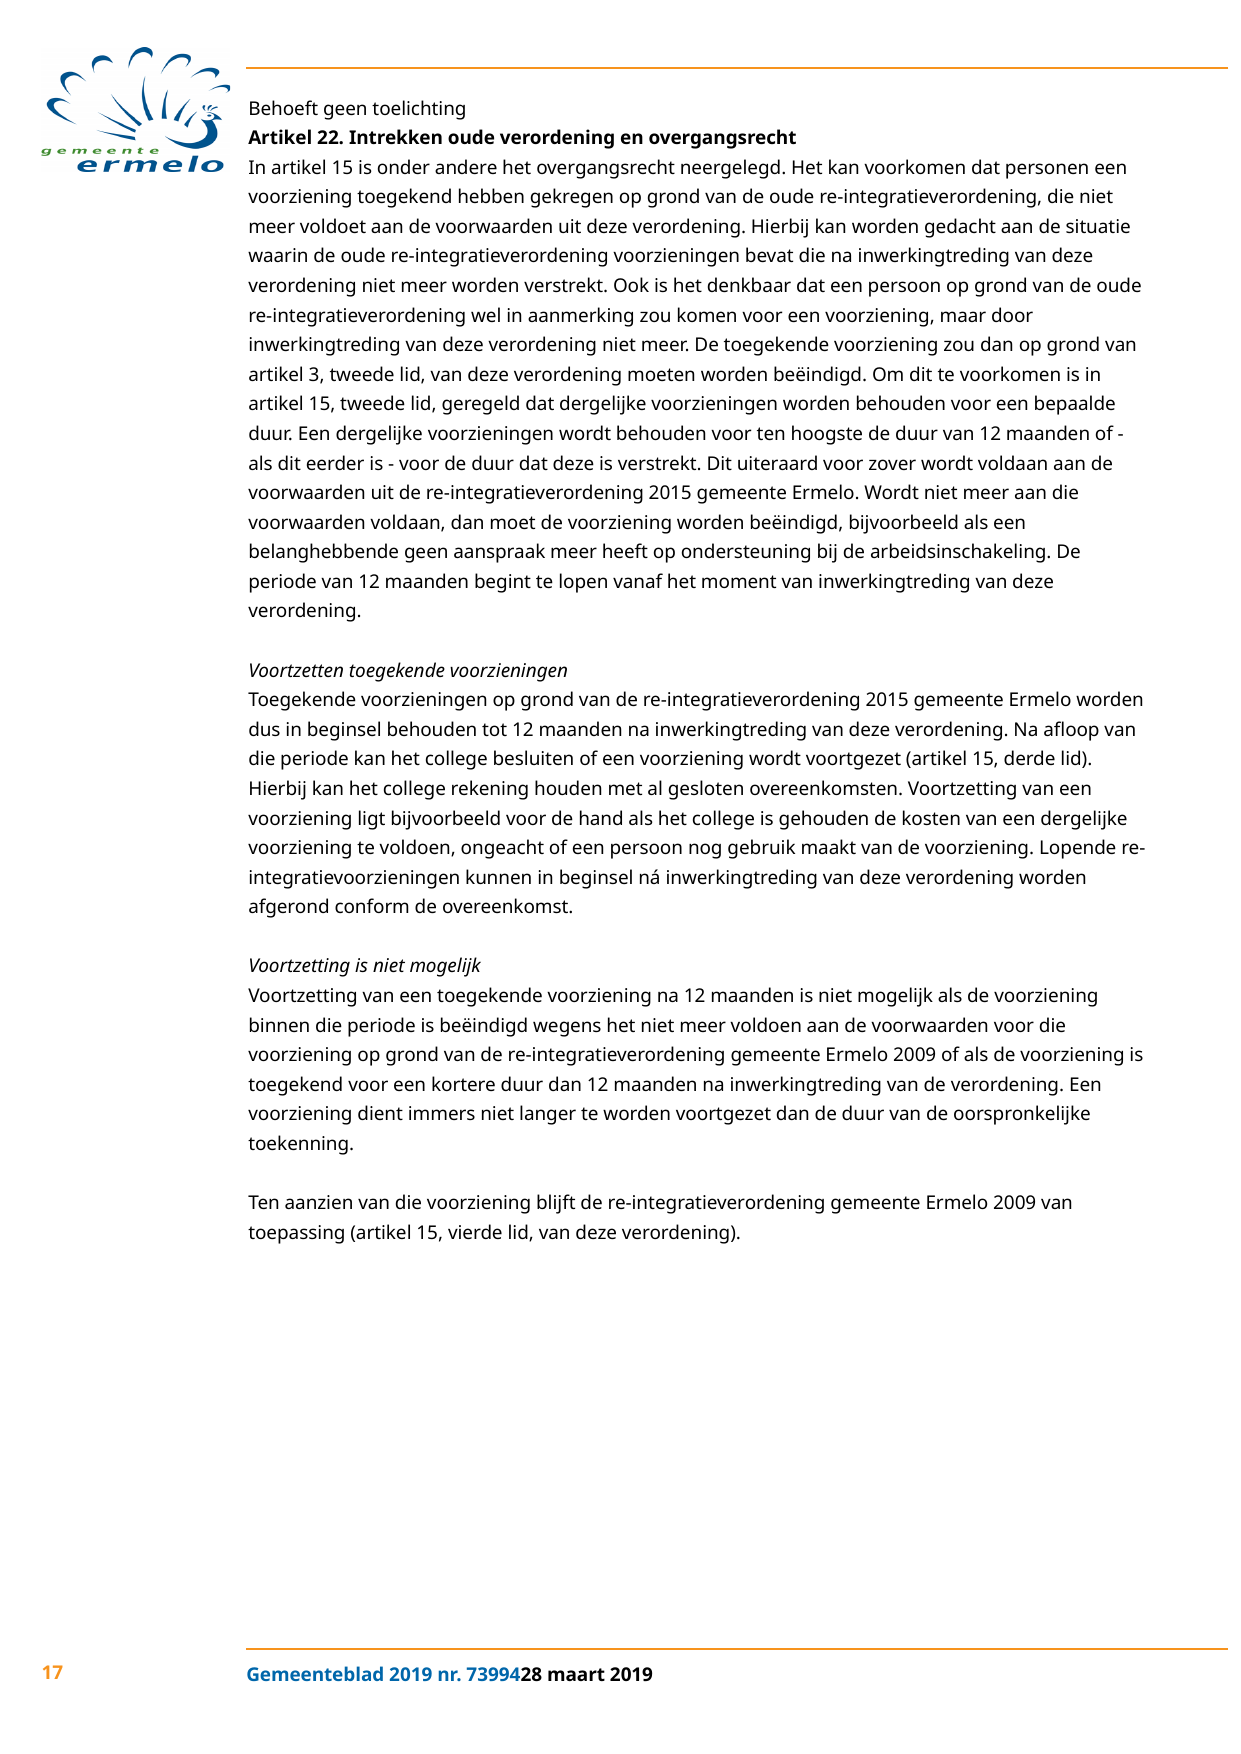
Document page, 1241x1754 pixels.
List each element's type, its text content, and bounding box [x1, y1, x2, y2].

text Voortzetten toegekende voorzieningen [248, 657, 1152, 683]
text Voortzetting is niet mogelijk [248, 953, 1152, 978]
text Artikel 22. Intrekken oude verordening en overgangsrecht [248, 124, 1152, 150]
text In artikel 15 is onder andere het overgangsrecht neergelegd. Het kan voorkomen dat personen een voorziening toegekend hebben gekregen op grond van de oude re-integratieverordening, die niet meer voldoet aan de voorwaarden uit deze verordening. Hierbij kan worden gedacht aan de situatie waarin de oude re-integratieverordening voorzieningen bevat die na inwerkingtreding van deze verordening niet meer worden verstrekt. Ook is het denkbaar dat een persoon op grond van de oude re-integratieverordening wel in aanmerking zou komen voor een voorziening, maar door inwerkingtreding van deze verordening niet meer. De toegekende voorziening zou dan op grond van artikel 3, tweede lid, van deze verordening moeten worden beëindigd. Om dit te voorkomen is in artikel 15, tweede lid, geregeld dat dergelijke voorzieningen worden behouden voor een bepaalde duur. Een dergelijke voorzieningen wordt behouden voor ten hoogste de duur van 12 maanden of - als dit eerder is - voor de duur dat deze is verstrekt. Dit uiteraard voor zover wordt voldaan aan de voorwaarden uit de re-integratieverordening 2015 gemeente Ermelo. Wordt niet meer aan die voorwaarden voldaan, dan moet de voorziening worden beëindigd, bijvoorbeeld als een belanghebbende geen aanspraak meer heeft op ondersteuning bij de arbeidsinschakeling. De periode van 12 maanden begint te lopen vanaf het moment van inwerkingtreding van deze verordening. [248, 154, 1152, 623]
text Toegekende voorzieningen op grond van de re-integratieverordening 2015 gemeente Ermelo worden dus in beginsel behouden tot 12 maanden na inwerkingtreding van deze verordening. Na afloop van die periode kan het college besluiten of een voorziening wordt voortgezet (artikel 15, derde lid). Hierbij kan het college rekening houden met al gesloten overeenkomsten. Voortzetting van een voorziening ligt bijvoorbeeld voor de hand als het college is gehouden de kosten van een dergelijke voorziening te voldoen, ongeacht of een persoon nog gebruik maakt van de voorziening. Lopende re-integratievoorzieningen kunnen in beginsel ná inwerkingtreding van deze verordening worden afgerond conform de overeenkomst. [248, 686, 1152, 919]
text Voortzetting van een toegekende voorziening na 12 maanden is niet mogelijk als de voorziening binnen die periode is beëindigd wegens het niet meer voldoen aan de voorwaarden voor die voorziening op grond van de re-integratieverordening gemeente Ermelo 2009 of als de voorziening is toegekend voor een kortere duur dan 12 maanden na inwerkingtreding van de verordening. Een voorziening dient immers niet langer te worden voortgezet dan de duur van de oorspronkelijke toekenning. [248, 982, 1152, 1156]
picture [41, 47, 231, 172]
text Ten aanzien van die voorziening blijft de re-integratieverordening gemeente Ermelo 2009 van toepassing (artikel 15, vierde lid, van deze verordening). [248, 1189, 1152, 1245]
text Behoeft geen toelichting [248, 95, 1152, 121]
